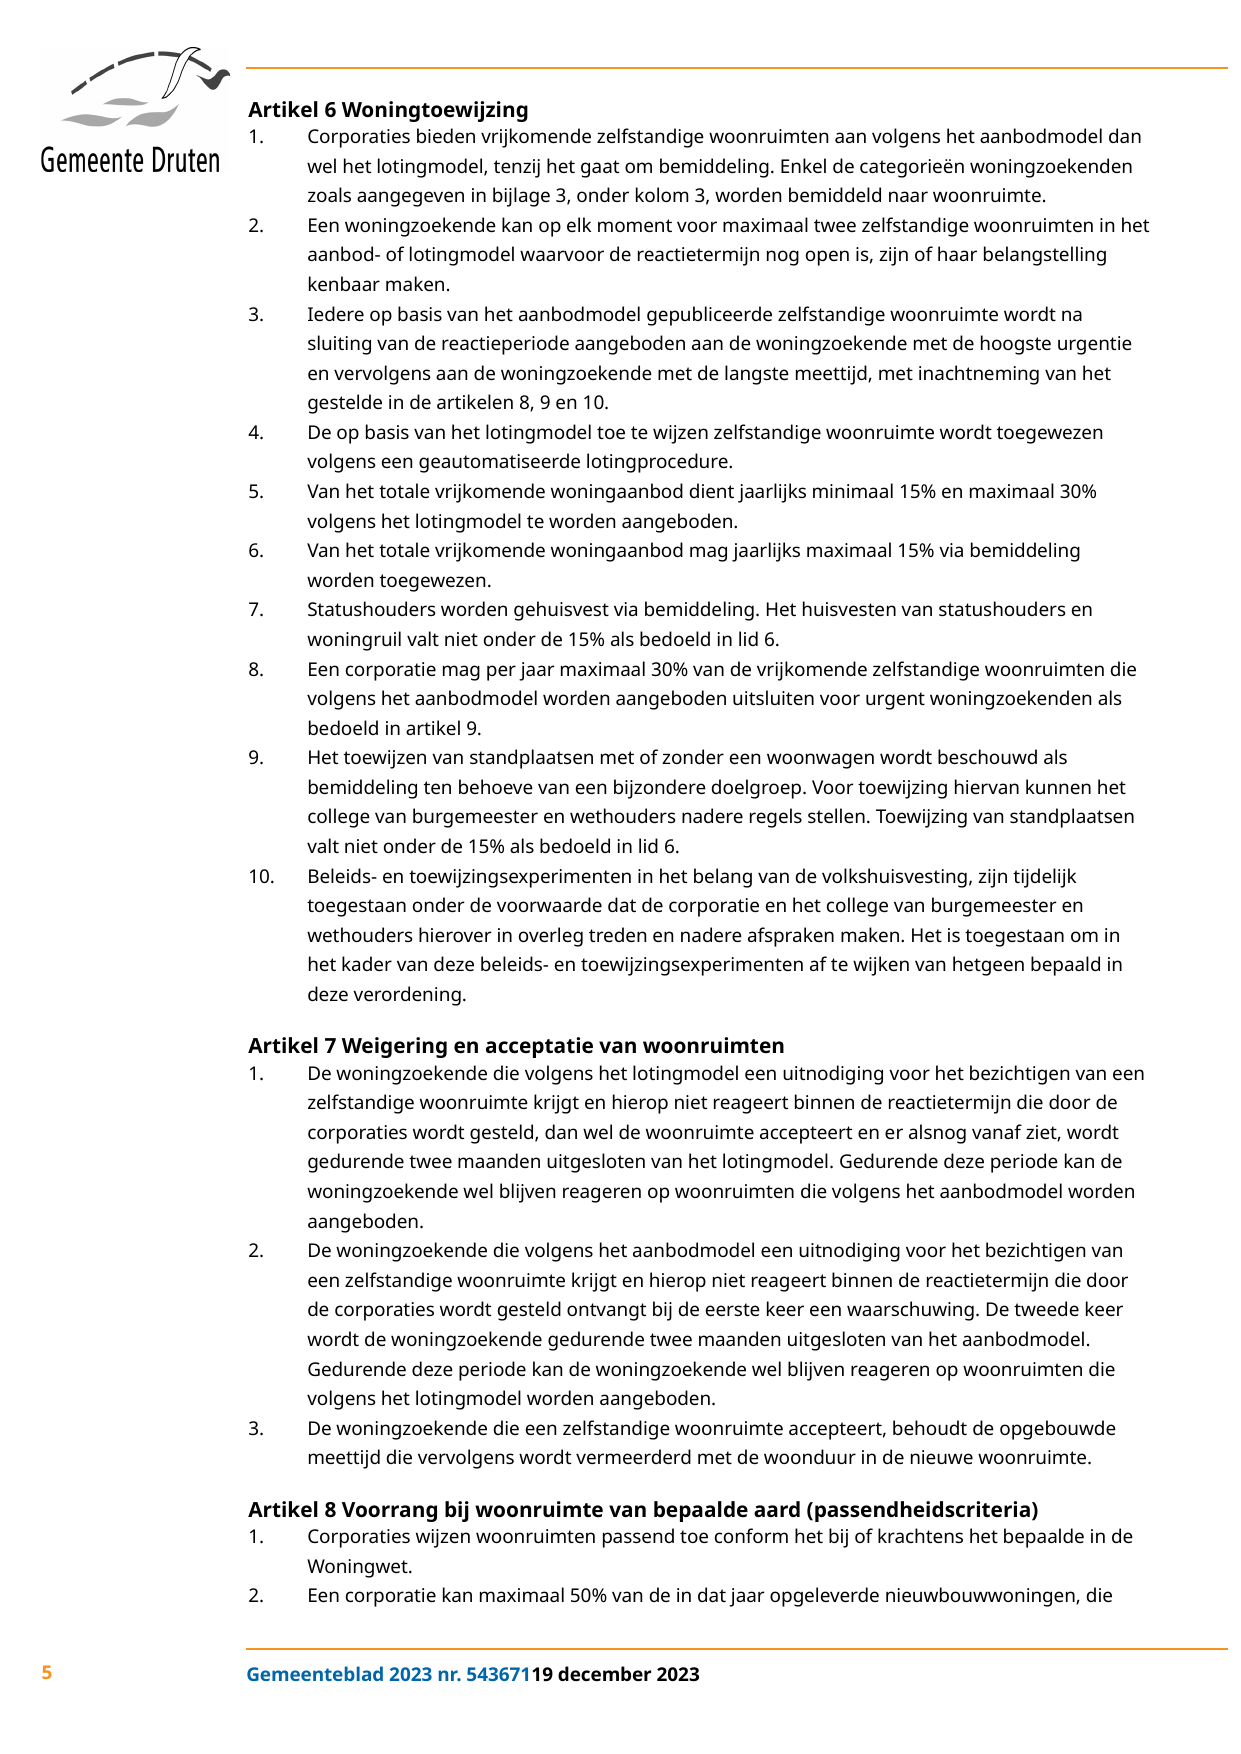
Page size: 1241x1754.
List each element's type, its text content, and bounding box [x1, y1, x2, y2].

list De woningzoekende die een zelfstandige woonruimte accepteert, behoudt de opgebouwde meettijd die vervolgens wordt vermeerderd met de woonduur in de nieuwe woonruimte. [248, 1415, 1152, 1470]
list Corporaties bieden vrijkomende zelfstandige woonruimten aan volgens het aanbodmodel dan wel het lotingmodel, tenzij het gaat om bemiddeling. Enkel de categorieën woningzoekenden zoals aangegeven in bijlage 3, onder kolom 3, worden bemiddeld naar woonruimte. [248, 123, 1152, 208]
list De woningzoekende die volgens het aanbodmodel een uitnodiging voor het bezichtigen van een zelfstandige woonruimte krijgt en hierop niet reageert binnen de reactietermijn die door de corporaties wordt gesteld ontvangt bij de eerste keer een waarschuwing. De tweede keer wordt de woningzoekende gedurende twee maanden uitgesloten van het aanbodmodel. Gedurende deze periode kan de woningzoekende wel blijven reageren op woonruimten die volgens het lotingmodel worden aangeboden. [248, 1237, 1152, 1411]
list Een corporatie mag per jaar maximaal 30% van de vrijkomende zelfstandige woonruimten die volgens het aanbodmodel worden aangeboden uitsluiten voor urgent woningzoekenden als bedoeld in artikel 9. [248, 656, 1152, 741]
list Een corporatie kan maximaal 50% van de in dat jaar opgeleverde nieuwbouwwoningen, die [248, 1583, 1152, 1608]
list Statushouders worden gehuisvest via bemiddeling. Het huisvesten van statushouders en woningruil valt niet onder de 15% als bedoeld in lid 6. [248, 597, 1152, 652]
text Artikel 7 Weigering en acceptatie van woonruimten [248, 1032, 1152, 1060]
list Corporaties wijzen woonruimten passend toe conform het bij of krachtens het bepaalde in de Woningwet. [248, 1523, 1152, 1579]
list Het toewijzen van standplaatsen met of zonder een woonwagen wordt beschouwd als bemiddeling ten behoeve van een bijzondere doelgroep. Voor toewijzing hiervan kunnen het college van burgemeester en wethouders nadere regels stellen. Toewijzing van standplaatsen valt niet onder de 15% als bedoeld in lid 6. [248, 744, 1152, 859]
list Iedere op basis van het aanbodmodel gepubliceerde zelfstandige woonruimte wordt na sluiting van de reactieperiode aangeboden aan de woningzoekende met de hoogste urgentie en vervolgens aan de woningzoekende met de langste meettijd, met inachtneming van het gestelde in de artikelen 8, 9 en 10. [248, 301, 1152, 415]
list De op basis van het lotingmodel toe te wijzen zelfstandige woonruimte wordt toegewezen volgens een geautomatiseerde lotingprocedure. [248, 419, 1152, 474]
list Een woningzoekende kan op elk moment voor maximaal twee zelfstandige woonruimten in het aanbod- of lotingmodel waarvoor de reactietermijn nog open is, zijn of haar belangstelling kenbaar maken. [248, 212, 1152, 297]
picture [41, 47, 231, 172]
list Beleids- en toewijzingsexperimenten in het belang van de volkshuisvesting, zijn tijdelijk toegestaan onder de voorwaarde dat de corporatie en het college van burgemeester en wethouders hierover in overleg treden en nadere afspraken maken. Het is toegestaan om in het kader van deze beleids- en toewijzingsexperimenten af te wijken van hetgeen bepaald in deze verordening. [248, 863, 1152, 1007]
text Artikel 8 Voorrang bij woonruimte van bepaalde aard (passendheidscriteria) [248, 1495, 1152, 1523]
list De woningzoekende die volgens het lotingmodel een uitnodiging voor het bezichtigen van een zelfstandige woonruimte krijgt en hierop niet reageert binnen de reactietermijn die door de corporaties wordt gesteld, dan wel de woonruimte accepteert en er alsnog vanaf ziet, wordt gedurende twee maanden uitgesloten van het lotingmodel. Gedurende deze periode kan de woningzoekende wel blijven reageren op woonruimten die volgens het aanbodmodel worden aangeboden. [248, 1060, 1152, 1234]
list Van het totale vrijkomende woningaanbod dient jaarlijks minimaal 15% en maximaal 30% volgens het lotingmodel te worden aangeboden. [248, 478, 1152, 533]
list Van het totale vrijkomende woningaanbod mag jaarlijks maximaal 15% via bemiddeling worden toegewezen. [248, 537, 1152, 593]
text Artikel 6 Woningtoewijzing [248, 95, 1152, 123]
